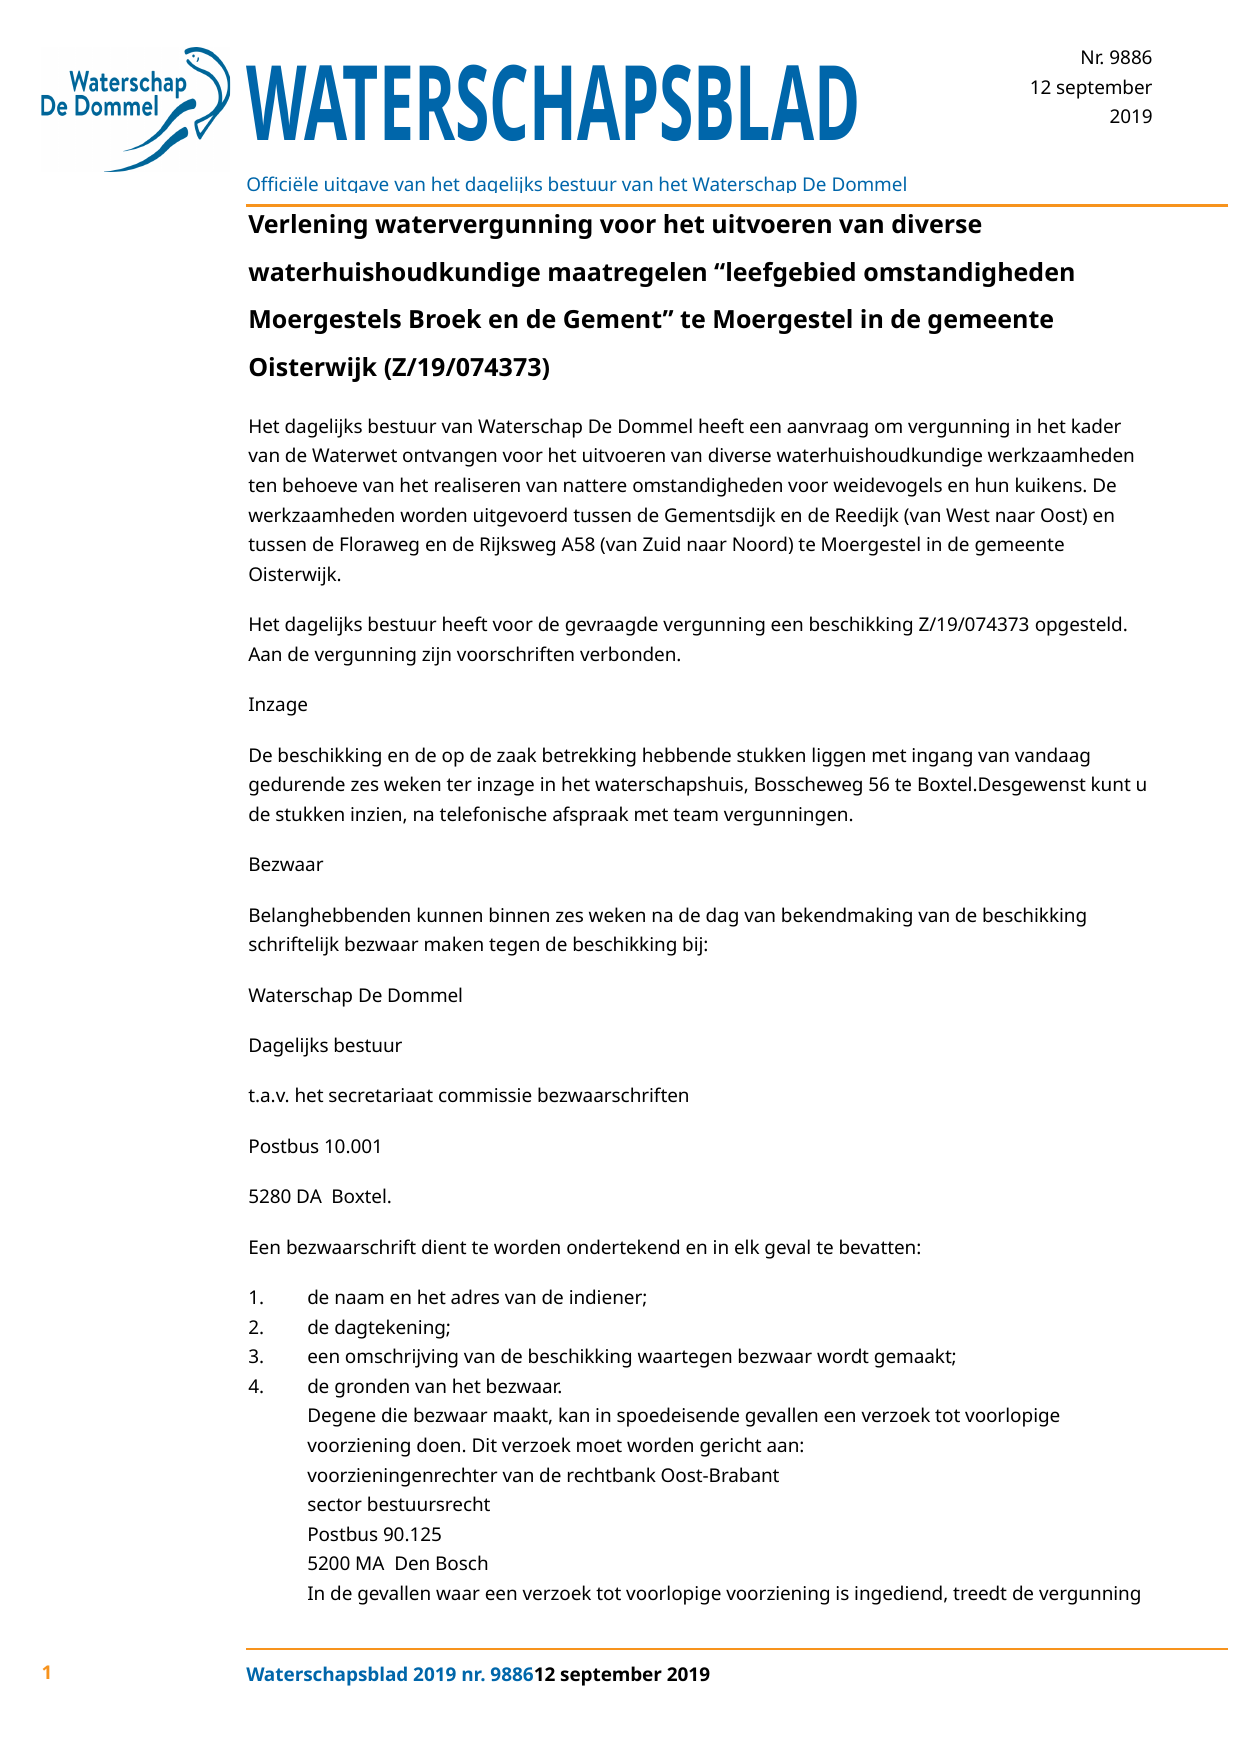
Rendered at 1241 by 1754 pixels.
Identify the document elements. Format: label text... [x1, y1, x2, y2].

list sector bestuursrecht [248, 1491, 1152, 1517]
text Het dagelijks bestuur van Waterschap De Dommel heeft een aanvraag om vergunning in het kader van de Waterwet ontvangen voor het uitvoeren van diverse waterhuishoudkundige werkzaamheden ten behoeve van het realiseren van nattere omstandigheden voor weidevogels en hun kuikens. De werkzaamheden worden uitgevoerd tussen de Gementsdijk en de Reedijk (van West naar Oost) en tussen de Floraweg en de Rijksweg A58 (van Zuid naar Noord) te Moergestel in de gemeente Oisterwijk. [248, 413, 1152, 587]
text Belanghebbenden kunnen binnen zes weken na de dag van bekendmaking van de beschikking schriftelijk bezwaar maken tegen de beschikking bij: [248, 902, 1152, 957]
list voorzieningenrechter van de rechtbank Oost-Brabant [248, 1462, 1152, 1488]
list de naam en het adres van de indiener; [248, 1284, 1152, 1310]
list Postbus 90.125 [248, 1521, 1152, 1547]
list 5200 MA Den Bosch [248, 1551, 1152, 1576]
picture [204, 47, 231, 76]
text Postbus 10.001 [248, 1133, 1152, 1159]
text t.a.v. het secretariaat commissie bezwaarschriften [248, 1083, 1152, 1108]
list Degene die bezwaar maakt, kan in spoedeisende gevallen een verzoek tot voorlopige voorziening doen. Dit verzoek moet worden gericht aan: [248, 1403, 1152, 1458]
text De beschikking en de op de zaak betrekking hebbende stukken liggen met ingang van vandaag gedurende zes weken ter inzage in het waterschapshuis, Bosscheweg 56 te Boxtel.Desgewenst kunt u de stukken inzien, na telefonische afspraak met team vergunningen. [248, 742, 1152, 827]
text 5280 DA Boxtel. [248, 1183, 1152, 1209]
text Een bezwaarschrift dient te worden ondertekend en in elk geval te bevatten: [248, 1234, 1152, 1260]
text Verlening watervergunning voor het uitvoeren van diverse waterhuishoudkundige maatregelen “leefgebied omstandigheden Moergestels Broek en de Gement” te Moergestel in de gemeente Oisterwijk (Z/19/074373) [248, 207, 1152, 384]
list de dagtekening; [248, 1314, 1152, 1340]
text Het dagelijks bestuur heeft voor de gevraagde vergunning een beschikking Z/19/074373 opgesteld. Aan de vergunning zijn voorschriften verbonden. [248, 611, 1152, 667]
text Waterschap De Dommel [248, 982, 1152, 1008]
text Dagelijks bestuur [248, 1032, 1152, 1058]
list de gronden van het bezwaar. [248, 1373, 1152, 1399]
picture [198, 118, 210, 131]
list In de gevallen waar een verzoek tot voorlopige voorziening is ingediend, treedt de vergunning [248, 1580, 1152, 1606]
picture [45, 99, 51, 111]
text Bezwaar [248, 851, 1152, 877]
list een omschrijving van de beschikking waartegen bezwaar wordt gemaakt; [248, 1343, 1152, 1369]
text Inzage [248, 691, 1152, 717]
picture [41, 47, 231, 172]
